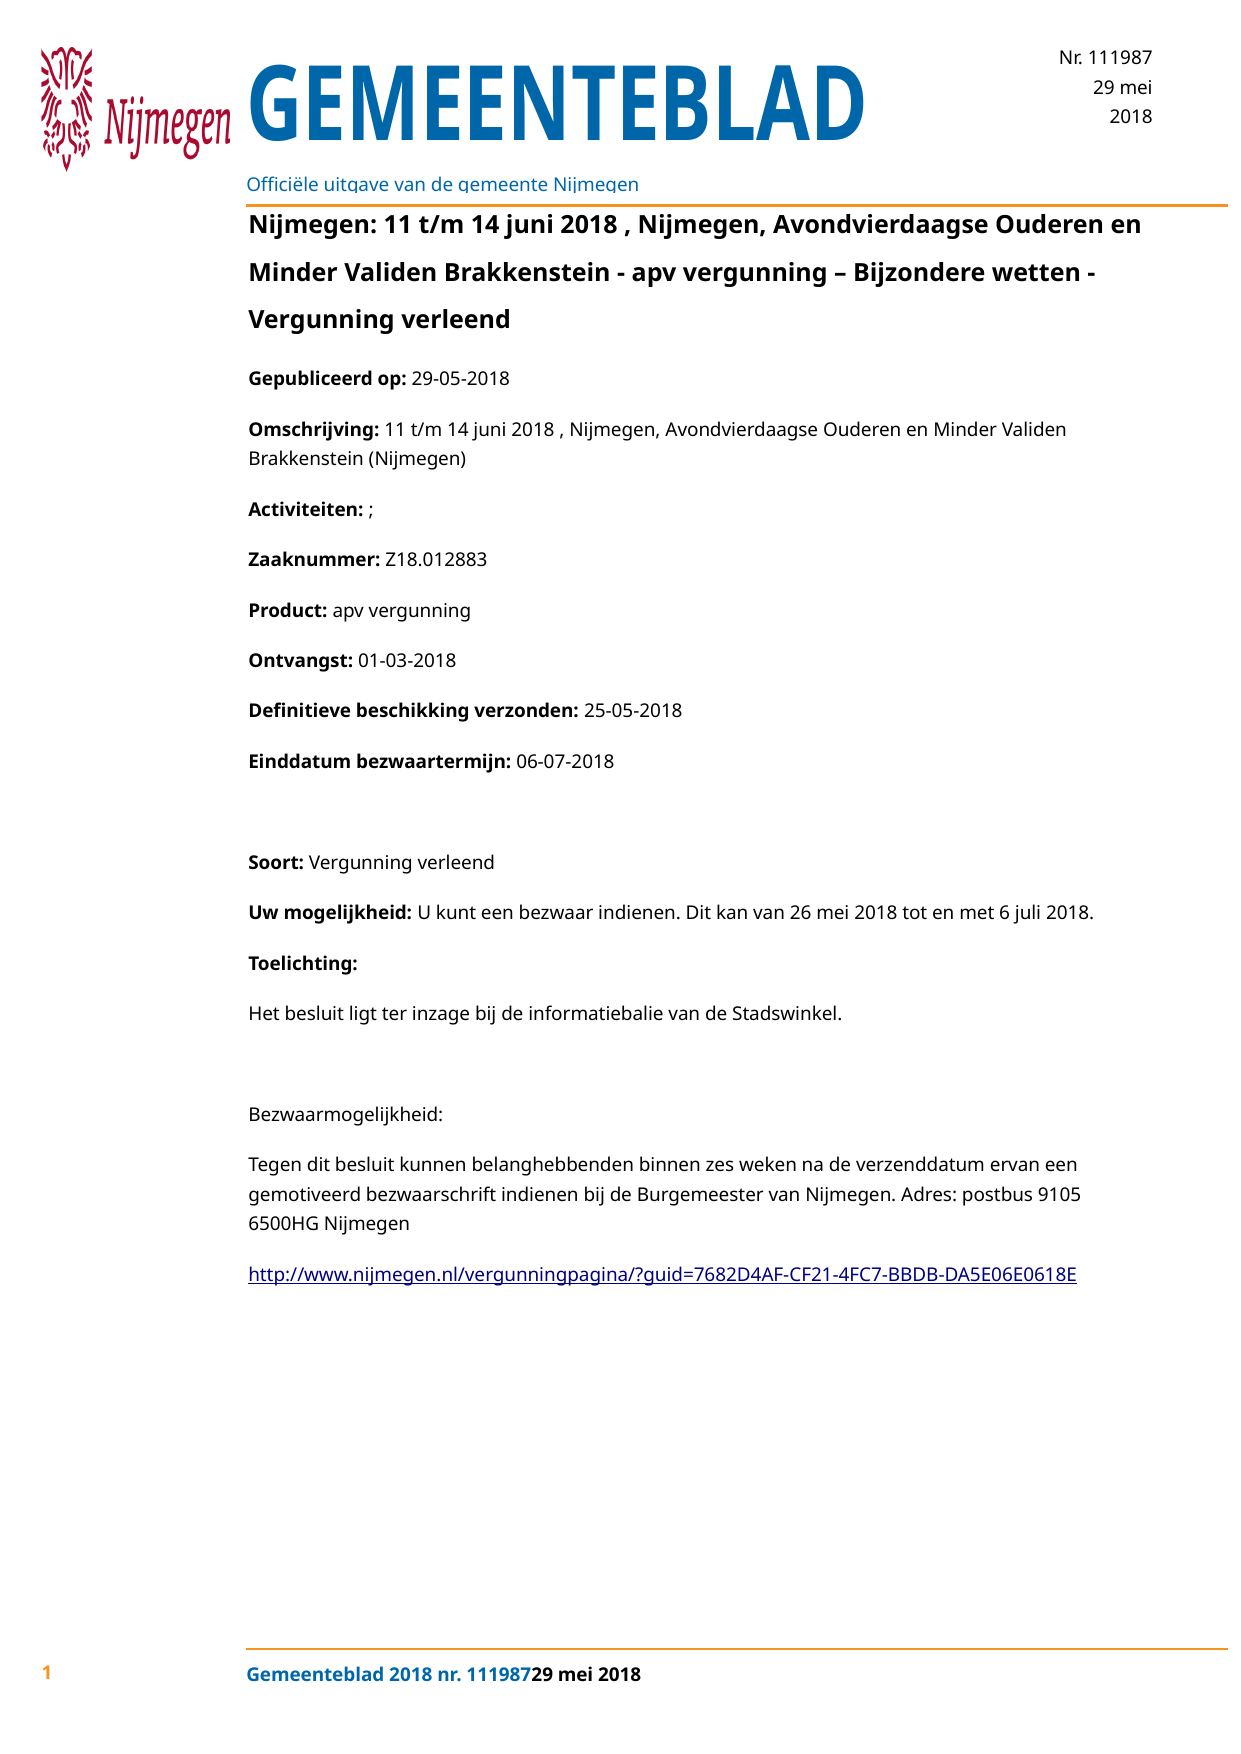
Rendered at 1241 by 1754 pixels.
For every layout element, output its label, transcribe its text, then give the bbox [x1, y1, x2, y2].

picture [41, 47, 231, 172]
text Zaaknummer: Z18.012883 [248, 546, 1152, 572]
text Einddatum bezwaartermijn: 06-07-2018 [248, 748, 1152, 774]
text Uw mogelijkheid: U kunt een bezwaar indienen. Dit kan van 26 mei 2018 tot en met 6 juli 2018. [248, 899, 1152, 925]
text Bezwaarmogelijkheid: [248, 1101, 1152, 1127]
text Nijmegen: 11 t/m 14 juni 2018 , Nijmegen, Avondvierdaagse Ouderen en Minder Validen Brakkenstein - apv vergunning – Bijzondere wetten - Vergunning verleend [248, 207, 1152, 336]
text Omschrijving: 11 t/m 14 juni 2018 , Nijmegen, Avondvierdaagse Ouderen en Minder Validen Brakkenstein (Nijmegen) [248, 416, 1152, 471]
text Soort: Vergunning verleend [248, 849, 1152, 874]
text http://www.nijmegen.nl/vergunningpagina/?guid=7682D4AF-CF21-4FC7-BBDB-DA5E06E0618E [248, 1261, 1152, 1287]
text Activiteiten: ; [248, 496, 1152, 522]
text Product: apv vergunning [248, 597, 1152, 622]
text Gepubliceerd op: 29-05-2018 [248, 366, 1152, 391]
text Tegen dit besluit kunnen belanghebbenden binnen zes weken na de verzenddatum ervan een gemotiveerd bezwaarschrift indienen bij de Burgemeester van Nijmegen. Adres: postbus 9105 6500HG Nijmegen [248, 1151, 1152, 1236]
text Definitieve beschikking verzonden: 25-05-2018 [248, 698, 1152, 723]
text Toelichting: [248, 950, 1152, 975]
text Het besluit ligt ter inzage bij de informatiebalie van de Stadswinkel. [248, 1000, 1152, 1026]
text Ontvangst: 01-03-2018 [248, 647, 1152, 673]
